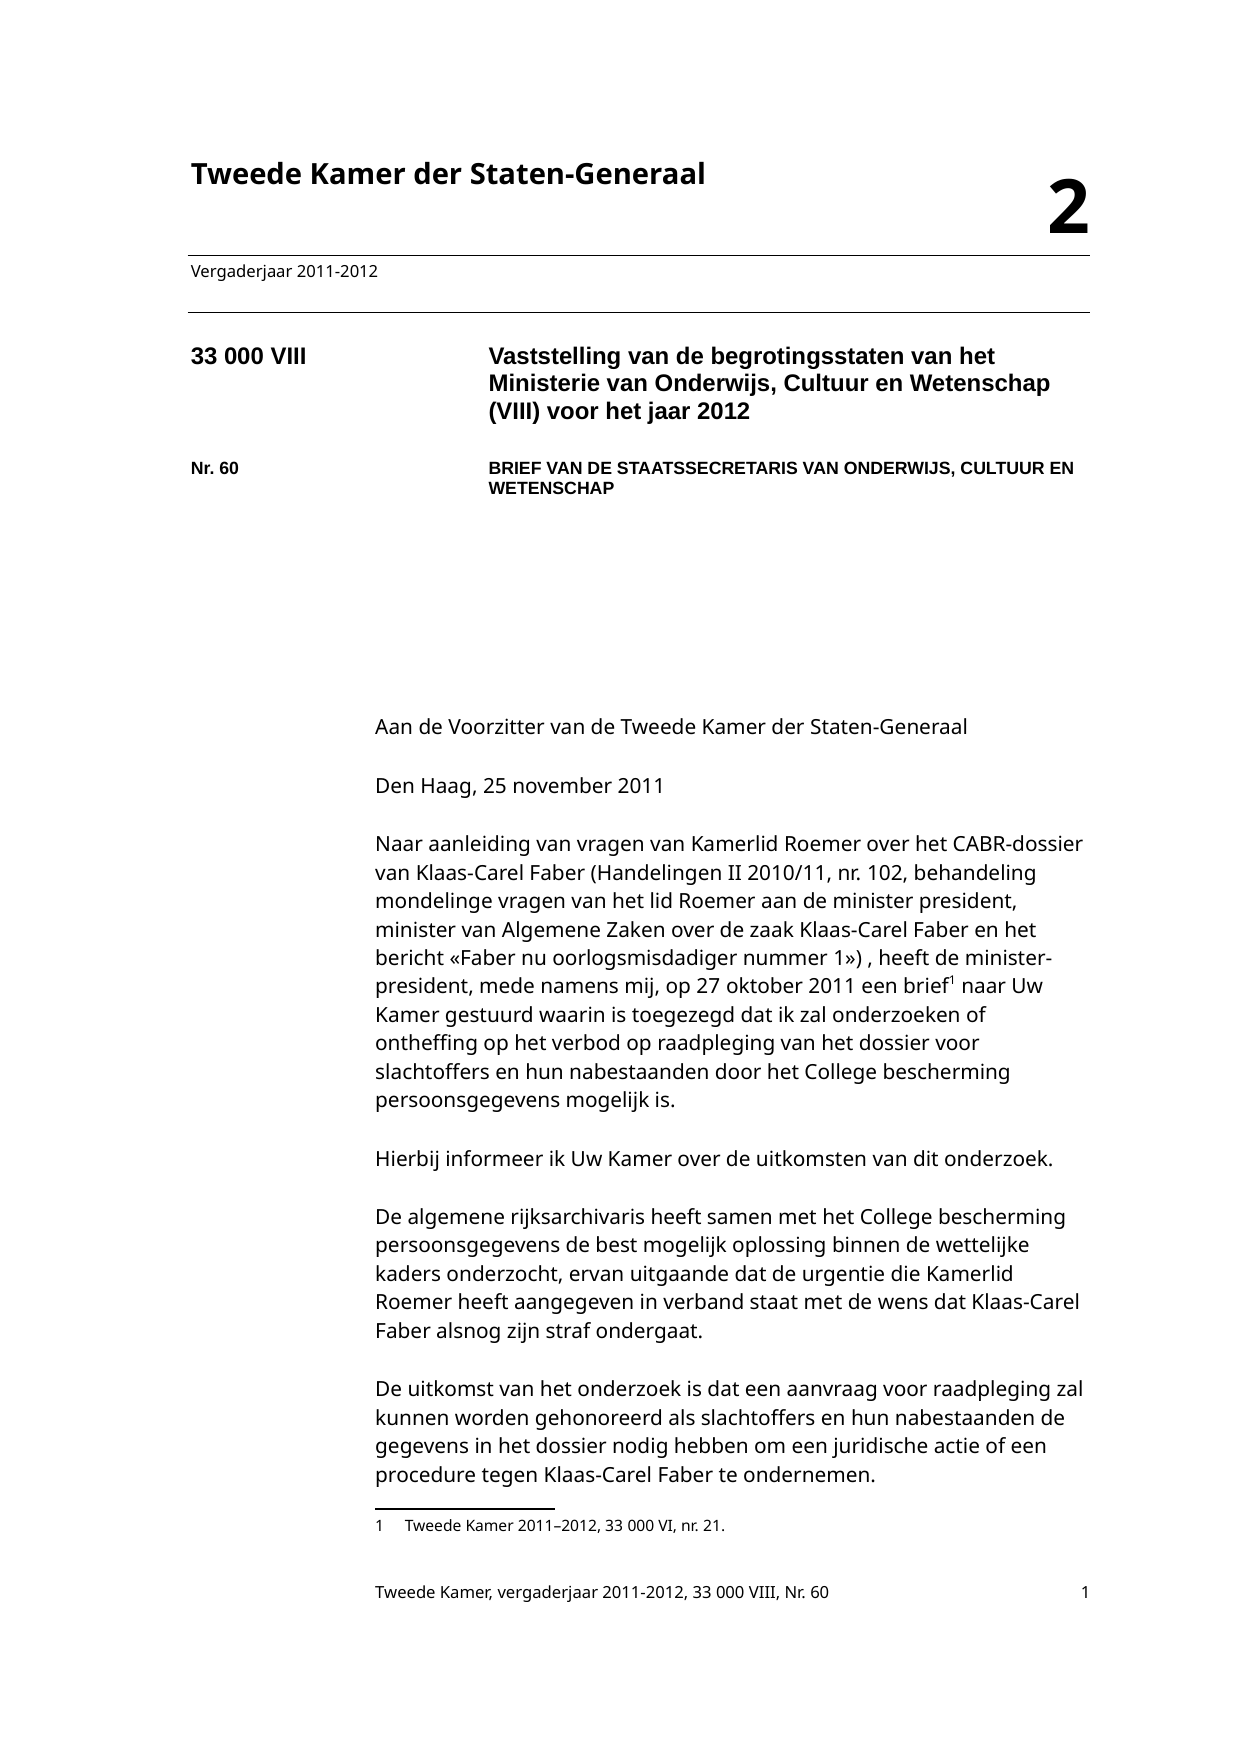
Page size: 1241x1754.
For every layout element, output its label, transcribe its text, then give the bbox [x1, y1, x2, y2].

text Tweede Kamer 2011–2012, 33 000 VI, nr. 21. [375, 1508, 1090, 1536]
table_header 2 [910, 150, 1090, 255]
table_cell Vergaderjaar 2011-2012 [188, 256, 485, 312]
table_header Tweede Kamer der Staten-Generaal [188, 150, 909, 255]
table_cell Vaststelling van de begrotingsstaten van het Ministerie van Onderwijs, Cultuur en Wetenschap (VIII) voor het jaar 2012 [485, 339, 1090, 454]
table_cell [485, 256, 1090, 312]
text De algemene rijksarchivaris heeft samen met het College bescherming persoonsgegevens de best mogelijk oplossing binnen de wettelijke kaders onderzocht, ervan uitgaande dat de urgentie die Kamerlid Roemer heeft aangegeven in verband staat met de wens dat Klaas-Carel Faber alsnog zijn straf ondergaat. [375, 1202, 1090, 1344]
text Naar aanleiding van vragen van Kamerlid Roemer over het CABR-dossier van Klaas-Carel Faber (Handelingen II 2010/11, nr. 102, behandeling mondelinge vragen van het lid Roemer aan de minister president, minister van Algemene Zaken over de zaak Klaas-Carel Faber en het bericht «Faber nu oorlogsmisdadiger nummer 1») , heeft de minister-president, mede namens mij, op 27 oktober 2011 een brief naar Uw Kamer gestuurd waarin is toegezegd dat ik zal onderzoeken of ontheffing op het verbod op raadpleging van het dossier voor slachtoffers en hun nabestaanden door het College bescherming persoonsgegevens mogelijk is. [375, 829, 1090, 1114]
table_cell 33 000 VIII [188, 339, 485, 454]
table_cell [188, 313, 485, 339]
text Den Haag, 25 november 2011 [375, 771, 1090, 799]
text Hierbij informeer ik Uw Kamer over de uitkomsten van dit onderzoek. [375, 1144, 1090, 1172]
table_cell [485, 313, 1090, 339]
table_cell BRIEF VAN DE STAATSSECRETARIS VAN ONDERWIJS, CULTUUR EN WETENSCHAP [485, 455, 1090, 594]
table_cell Nr. 60 [188, 455, 485, 594]
text Aan de Voorzitter van de Tweede Kamer der Staten-Generaal [375, 712, 1090, 741]
text De uitkomst van het onderzoek is dat een aanvraag voor raadpleging zal kunnen worden gehonoreerd als slachtoffers en hun nabestaanden de gegevens in het dossier nodig hebben om een juridische actie of een procedure tegen Klaas-Carel Faber te ondernemen. [375, 1374, 1090, 1488]
